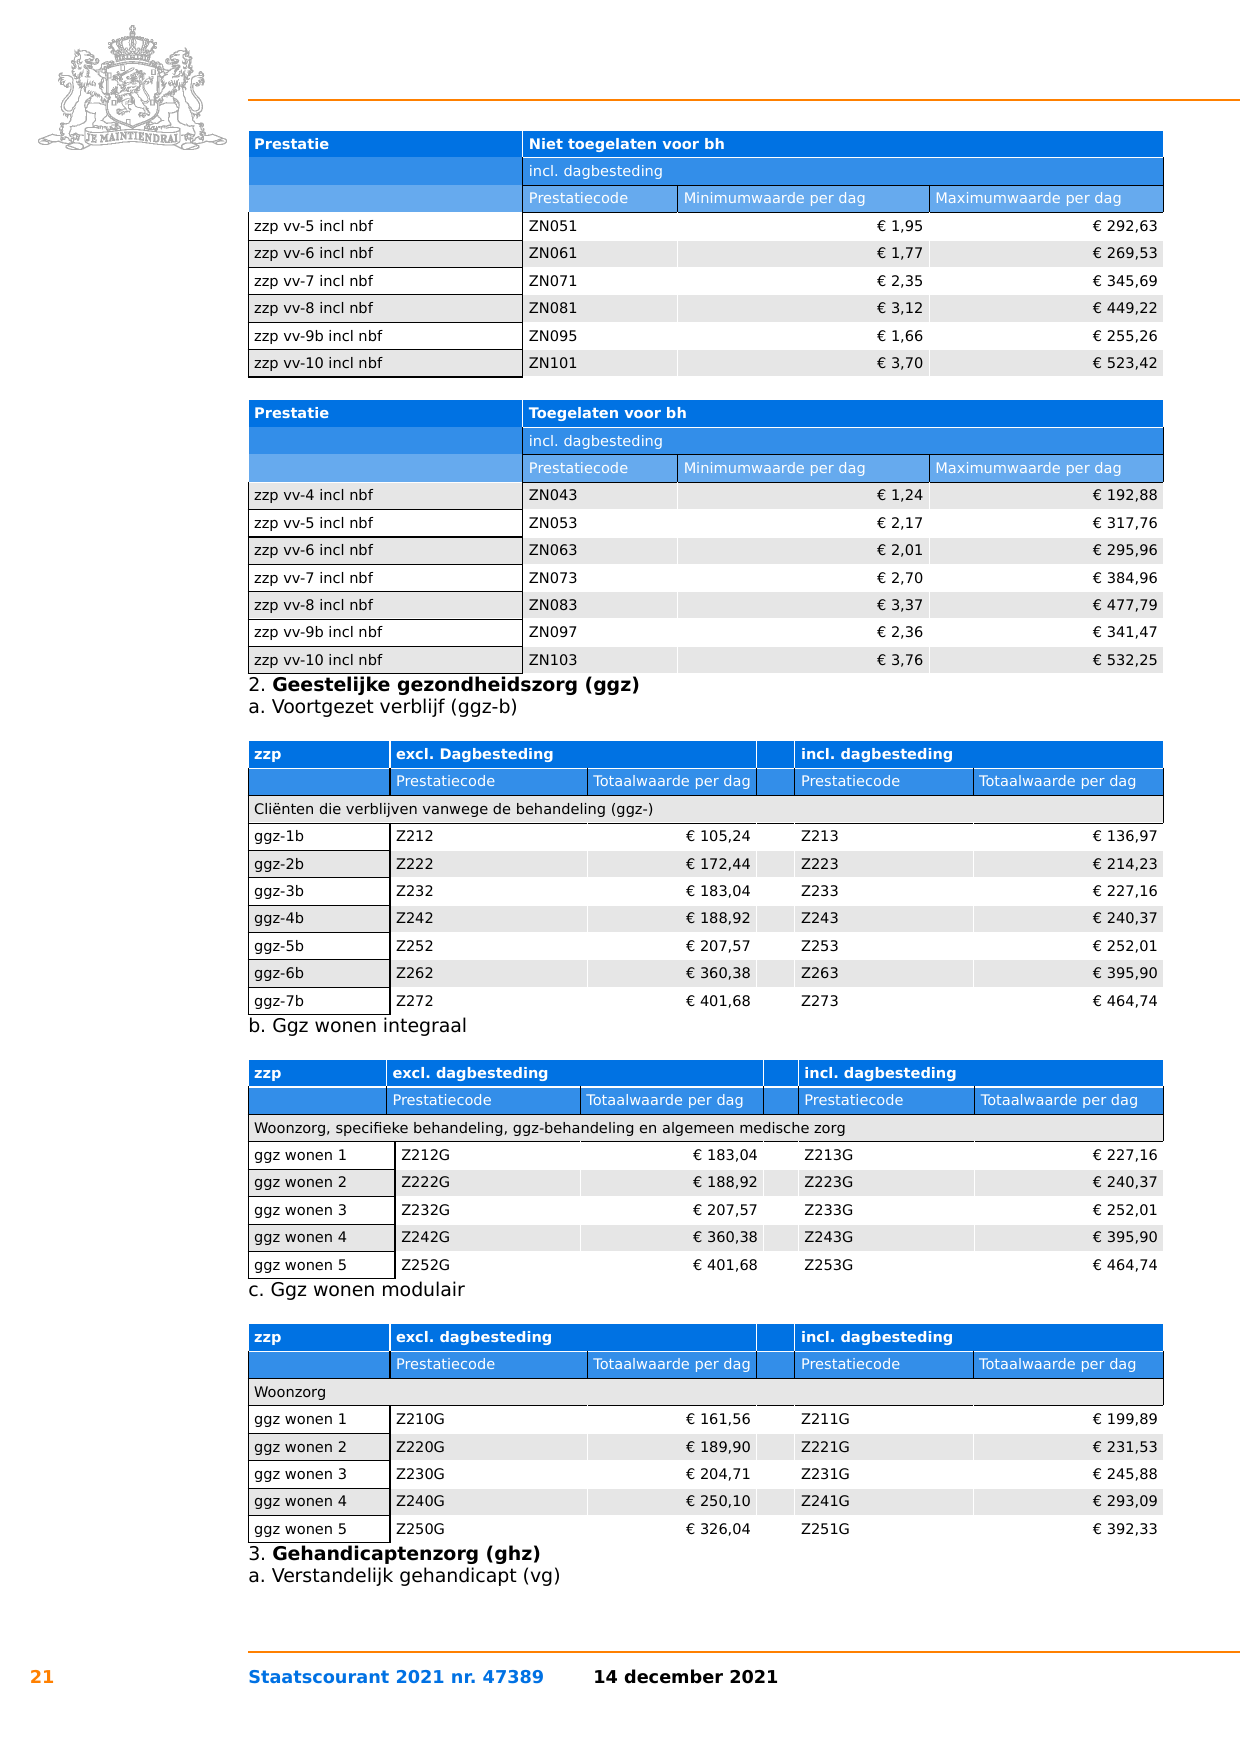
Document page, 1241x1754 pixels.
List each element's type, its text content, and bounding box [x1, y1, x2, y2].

table_cell zzp vv-8 incl nbf [249, 592, 522, 618]
table_cell € 192,88 [930, 483, 1163, 509]
table_cell € 523,42 [930, 350, 1163, 376]
table_cell zzp vv-7 incl nbf [249, 565, 522, 591]
table_cell zzp vv-9b incl nbf [249, 323, 522, 349]
table_header incl. dagbesteding [795, 741, 1163, 768]
table_cell [764, 1142, 798, 1169]
table_cell [764, 1225, 798, 1251]
table_cell Z252G [396, 1252, 580, 1278]
table_cell € 477,79 [930, 592, 1163, 618]
table_cell Z253G [799, 1252, 974, 1278]
table_cell € 345,69 [930, 268, 1163, 294]
table_cell ZN061 [523, 241, 677, 267]
table_cell Z223 [795, 851, 973, 877]
table_cell € 295,96 [930, 538, 1163, 564]
table_cell Z243 [795, 906, 973, 932]
table_cell € 2,70 [678, 565, 929, 591]
table_cell € 269,53 [930, 241, 1163, 267]
table_cell € 532,25 [930, 647, 1163, 673]
table_cell ggz-3b [249, 878, 389, 904]
table_cell Prestatiecode [523, 186, 677, 212]
table_cell Z251G [795, 1516, 973, 1542]
table_cell ggz-5b [249, 933, 389, 959]
table_cell [757, 933, 794, 959]
table_cell zzp vv-9b incl nbf [249, 620, 522, 646]
table_cell zzp vv-5 incl nbf [249, 213, 522, 239]
table_cell Z230G [391, 1461, 587, 1487]
table_cell € 360,38 [588, 960, 756, 987]
table_cell € 401,68 [581, 1252, 763, 1278]
table_header [757, 1324, 794, 1351]
table_cell Maximumwaarde per dag [930, 455, 1163, 482]
table_cell [757, 1406, 794, 1433]
table_header excl. dagbesteding [391, 1324, 756, 1351]
table_cell incl. dagbesteding [523, 158, 1163, 185]
table_header [764, 1060, 798, 1086]
table_cell € 204,71 [588, 1461, 756, 1487]
table_cell € 255,26 [930, 323, 1163, 349]
table_cell € 231,53 [974, 1434, 1163, 1460]
text a. Voortgezet verblijf (ggz-b) [248, 696, 1163, 718]
table_cell Totaalwaarde per dag [974, 1352, 1163, 1378]
table_cell € 1,24 [678, 483, 929, 509]
table_cell € 245,88 [974, 1461, 1163, 1487]
table_cell Cliënten die verblijven vanwege de behandeling (ggz-) [249, 796, 1163, 822]
table_cell Prestatiecode [391, 769, 587, 795]
table_cell [757, 769, 794, 795]
table_cell € 292,63 [930, 213, 1163, 239]
table_cell Z233 [795, 878, 973, 904]
table_cell [757, 960, 794, 987]
table_cell Z263 [795, 960, 973, 987]
table_cell € 3,12 [678, 295, 929, 322]
table_cell € 136,97 [974, 824, 1163, 850]
table_header [757, 741, 794, 768]
table_cell zzp vv-5 incl nbf [249, 510, 522, 536]
table_cell € 1,77 [678, 241, 929, 267]
table_cell Minimumwaarde per dag [678, 455, 929, 482]
table_cell € 3,70 [678, 350, 929, 376]
table_cell zzp vv-4 incl nbf [249, 483, 522, 509]
table_cell Z212 [391, 824, 587, 850]
table_header Prestatie [249, 400, 522, 427]
table_cell € 392,33 [974, 1516, 1163, 1542]
table_header zzp [249, 1060, 386, 1086]
table_header zzp [249, 1324, 389, 1351]
table_cell Prestatiecode [795, 1352, 973, 1378]
table_cell ggz wonen 4 [249, 1225, 394, 1251]
text 2. Geestelijke gezondheidszorg (ggz) [248, 674, 1163, 696]
table_header incl. dagbesteding [799, 1060, 1163, 1086]
table_cell € 240,37 [974, 906, 1163, 932]
table_cell zzp vv-10 incl nbf [249, 350, 522, 376]
table_cell [757, 878, 794, 904]
table_cell zzp vv-6 incl nbf [249, 538, 522, 564]
table_cell € 326,04 [588, 1516, 756, 1542]
text a. Verstandelijk gehandicapt (vg) [248, 1565, 1163, 1587]
table_cell Z210G [391, 1406, 587, 1433]
picture [38, 25, 227, 150]
table_header Prestatie [249, 131, 522, 157]
table_cell ggz-4b [249, 906, 389, 932]
table_cell € 3,76 [678, 647, 929, 673]
table_cell € 105,24 [588, 824, 756, 850]
table_cell Z272 [391, 988, 587, 1014]
table_cell ggz wonen 2 [249, 1170, 394, 1196]
table_cell [764, 1252, 798, 1278]
table_header incl. dagbesteding [795, 1324, 1163, 1351]
table_cell [249, 769, 389, 795]
table_cell Z250G [391, 1516, 587, 1542]
table_header Niet toegelaten voor bh [523, 131, 1163, 157]
table_cell ggz wonen 4 [249, 1489, 389, 1515]
table_cell [757, 824, 794, 850]
table_cell Prestatiecode [523, 455, 677, 482]
text c. Ggz wonen modulair [248, 1279, 1163, 1301]
table_cell [249, 1088, 386, 1114]
table_cell Z242G [396, 1225, 580, 1251]
table_cell ggz wonen 1 [249, 1406, 389, 1433]
table_cell € 395,90 [975, 1225, 1163, 1251]
table_cell zzp vv-6 incl nbf [249, 241, 522, 267]
table_cell ggz wonen 5 [249, 1516, 389, 1542]
table_cell [764, 1170, 798, 1196]
table_cell Z273 [795, 988, 973, 1014]
table_cell [757, 906, 794, 932]
table_cell € 189,90 [588, 1434, 756, 1460]
table_cell € 188,92 [581, 1170, 763, 1196]
table_cell [249, 1352, 389, 1378]
table_cell € 240,37 [975, 1170, 1163, 1196]
table_cell ZN073 [523, 565, 677, 591]
table_cell ZN081 [523, 295, 677, 322]
table_header Toegelaten voor bh [523, 400, 1163, 427]
table_cell [757, 851, 794, 877]
table_cell ggz-1b [249, 824, 389, 850]
table_cell ZN083 [523, 592, 677, 618]
table_cell € 183,04 [588, 878, 756, 904]
table_cell Woonzorg, specifieke behandeling, ggz-behandeling en algemeen medische zorg [249, 1115, 1163, 1141]
table_cell Prestatiecode [799, 1088, 974, 1114]
table_cell € 2,17 [678, 510, 929, 536]
table_cell Z231G [795, 1461, 973, 1487]
table_cell € 188,92 [588, 906, 756, 932]
table_cell € 227,16 [974, 878, 1163, 904]
table_cell Minimumwaarde per dag [678, 186, 929, 212]
table_cell Z240G [391, 1489, 587, 1515]
table_cell Totaalwaarde per dag [588, 1352, 756, 1378]
table_cell Totaalwaarde per dag [581, 1088, 763, 1114]
table_cell € 360,38 [581, 1225, 763, 1251]
table_cell ggz wonen 2 [249, 1434, 389, 1460]
table_cell Z223G [799, 1170, 974, 1196]
table_cell € 214,23 [974, 851, 1163, 877]
table_cell Z252 [391, 933, 587, 959]
table_cell Totaalwaarde per dag [975, 1088, 1163, 1114]
table_cell € 3,37 [678, 592, 929, 618]
table_cell ZN051 [523, 213, 677, 239]
table_cell Z213 [795, 824, 973, 850]
table_cell [764, 1088, 798, 1114]
table_cell [757, 1516, 794, 1542]
table_cell € 207,57 [581, 1197, 763, 1223]
table_cell Totaalwaarde per dag [974, 769, 1163, 795]
table_cell € 2,01 [678, 538, 929, 564]
table_cell Z212G [396, 1142, 580, 1169]
table_cell ggz wonen 3 [249, 1461, 389, 1487]
table_cell Z213G [799, 1142, 974, 1169]
table_cell Totaalwaarde per dag [588, 769, 756, 795]
table_cell ggz-6b [249, 960, 389, 987]
table_cell € 341,47 [930, 620, 1163, 646]
table_cell [757, 988, 794, 1014]
table_cell ggz wonen 5 [249, 1252, 394, 1278]
table_cell € 252,01 [975, 1197, 1163, 1223]
table_cell € 395,90 [974, 960, 1163, 987]
table_cell € 464,74 [974, 988, 1163, 1014]
table_header zzp [249, 741, 389, 768]
table_cell Prestatiecode [795, 769, 973, 795]
table_cell ZN103 [523, 647, 677, 673]
table_cell Z211G [795, 1406, 973, 1433]
table_cell Z253 [795, 933, 973, 959]
table_cell € 250,10 [588, 1489, 756, 1515]
table_cell [764, 1197, 798, 1223]
table_cell Z241G [795, 1489, 973, 1515]
table_cell Z221G [795, 1434, 973, 1460]
table_cell ggz-2b [249, 851, 389, 877]
table_cell € 227,16 [975, 1142, 1163, 1169]
table_cell € 2,36 [678, 620, 929, 646]
table_cell Z232G [396, 1197, 580, 1223]
table_cell € 384,96 [930, 565, 1163, 591]
table_cell Z233G [799, 1197, 974, 1223]
table_cell € 317,76 [930, 510, 1163, 536]
table_cell zzp vv-8 incl nbf [249, 295, 522, 322]
table_cell ggz wonen 1 [249, 1142, 394, 1169]
table_cell € 2,35 [678, 268, 929, 294]
table_cell [757, 1434, 794, 1460]
table_cell € 449,22 [930, 295, 1163, 322]
table_cell Z222G [396, 1170, 580, 1196]
table_cell Z243G [799, 1225, 974, 1251]
table_cell Z220G [391, 1434, 587, 1460]
table_cell € 207,57 [588, 933, 756, 959]
table_cell Woonzorg [249, 1379, 1163, 1405]
table_cell Z222 [391, 851, 587, 877]
table_cell € 199,89 [974, 1406, 1163, 1433]
table_cell ggz-7b [249, 988, 389, 1014]
text b. Ggz wonen integraal [248, 1015, 1163, 1037]
table_cell Z242 [391, 906, 587, 932]
table_cell ZN043 [523, 483, 677, 509]
table_cell [757, 1352, 794, 1378]
table_cell ZN071 [523, 268, 677, 294]
table_cell € 1,66 [678, 323, 929, 349]
table_cell € 172,44 [588, 851, 756, 877]
table_cell Prestatiecode [387, 1088, 580, 1114]
table_cell ZN053 [523, 510, 677, 536]
table_cell Z262 [391, 960, 587, 987]
table_cell € 183,04 [581, 1142, 763, 1169]
table_cell ZN095 [523, 323, 677, 349]
table_cell zzp vv-10 incl nbf [249, 647, 522, 673]
table_cell [757, 1461, 794, 1487]
table_cell zzp vv-7 incl nbf [249, 268, 522, 294]
table_cell [757, 1489, 794, 1515]
table_cell Prestatiecode [391, 1352, 587, 1378]
table_cell ZN063 [523, 538, 677, 564]
table_header excl. dagbesteding [387, 1060, 763, 1086]
table_cell incl. dagbesteding [523, 428, 1163, 454]
table_cell € 464,74 [975, 1252, 1163, 1278]
table_cell ZN097 [523, 620, 677, 646]
text 3. Gehandicaptenzorg (ghz) [248, 1543, 1163, 1565]
table_cell ZN101 [523, 350, 677, 376]
table_header excl. Dagbesteding [391, 741, 756, 768]
table_cell € 161,56 [588, 1406, 756, 1433]
table_cell € 252,01 [974, 933, 1163, 959]
table_cell € 293,09 [974, 1489, 1163, 1515]
table_cell € 401,68 [588, 988, 756, 1014]
table_cell Z232 [391, 878, 587, 904]
table_cell ggz wonen 3 [249, 1197, 394, 1223]
table_cell € 1,95 [678, 213, 929, 239]
table_cell Maximumwaarde per dag [930, 186, 1163, 212]
